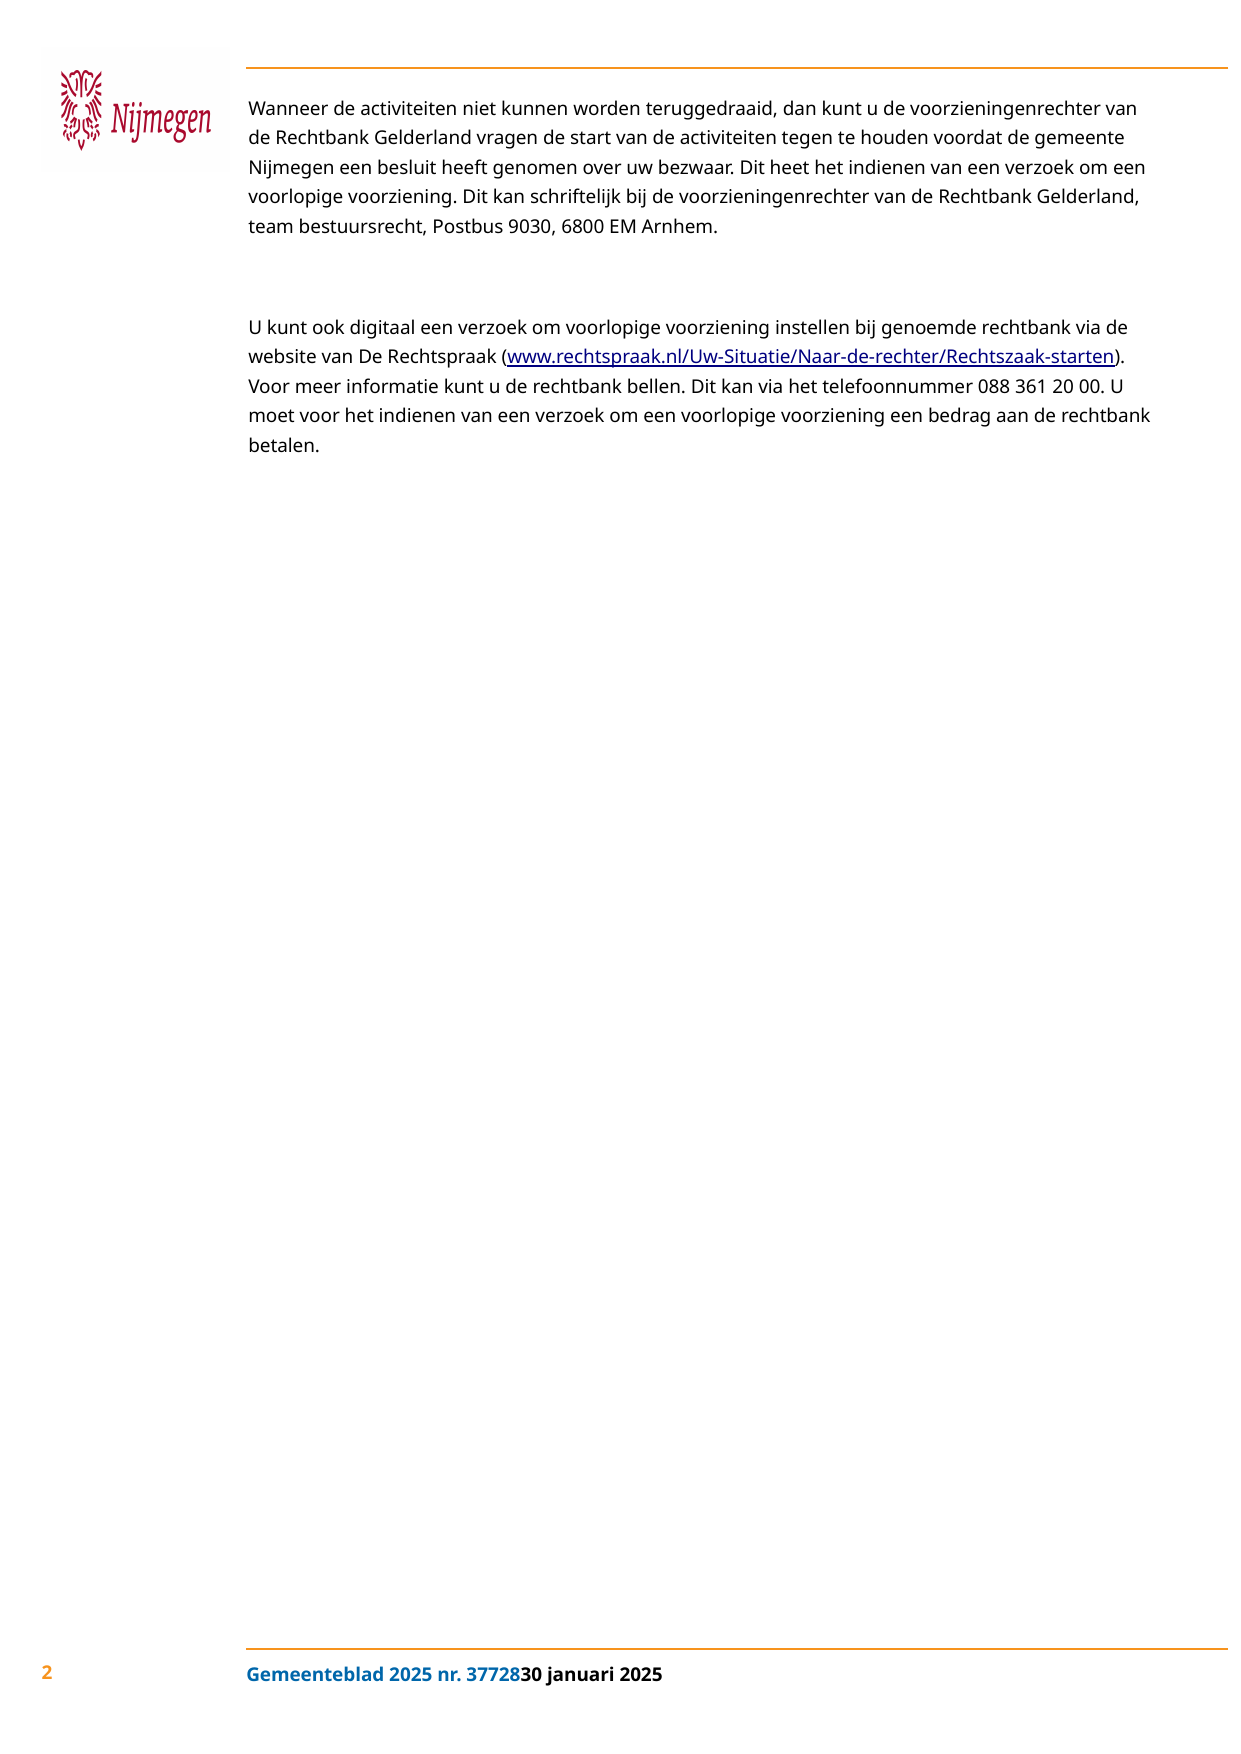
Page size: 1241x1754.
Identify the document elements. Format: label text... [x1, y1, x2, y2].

text Wanneer de activiteiten niet kunnen worden teruggedraaid, dan kunt u de voorzieningenrechter van de Rechtbank Gelderland vragen de start van de activiteiten tegen te houden voordat de gemeente Nijmegen een besluit heeft genomen over uw bezwaar. Dit heet het indienen van een verzoek om een voorlopige voorziening. Dit kan schriftelijk bij de voorzieningenrechter van de Rechtbank Gelderland, team bestuursrecht, Postbus 9030, 6800 EM Arnhem. [248, 95, 1152, 239]
text U kunt ook digitaal een verzoek om voorlopige voorziening instellen bij genoemde rechtbank via de website van De Rechtspraak (www.rechtspraak.nl/Uw-Situatie/Naar-de-rechter/Rechtszaak-starten). Voor meer informatie kunt u de rechtbank bellen. Dit kan via het telefoonnummer 088 361 20 00. U moet voor het indienen van een verzoek om een voorlopige voorziening een bedrag aan de rechtbank betalen. [248, 314, 1152, 458]
picture [41, 47, 231, 172]
